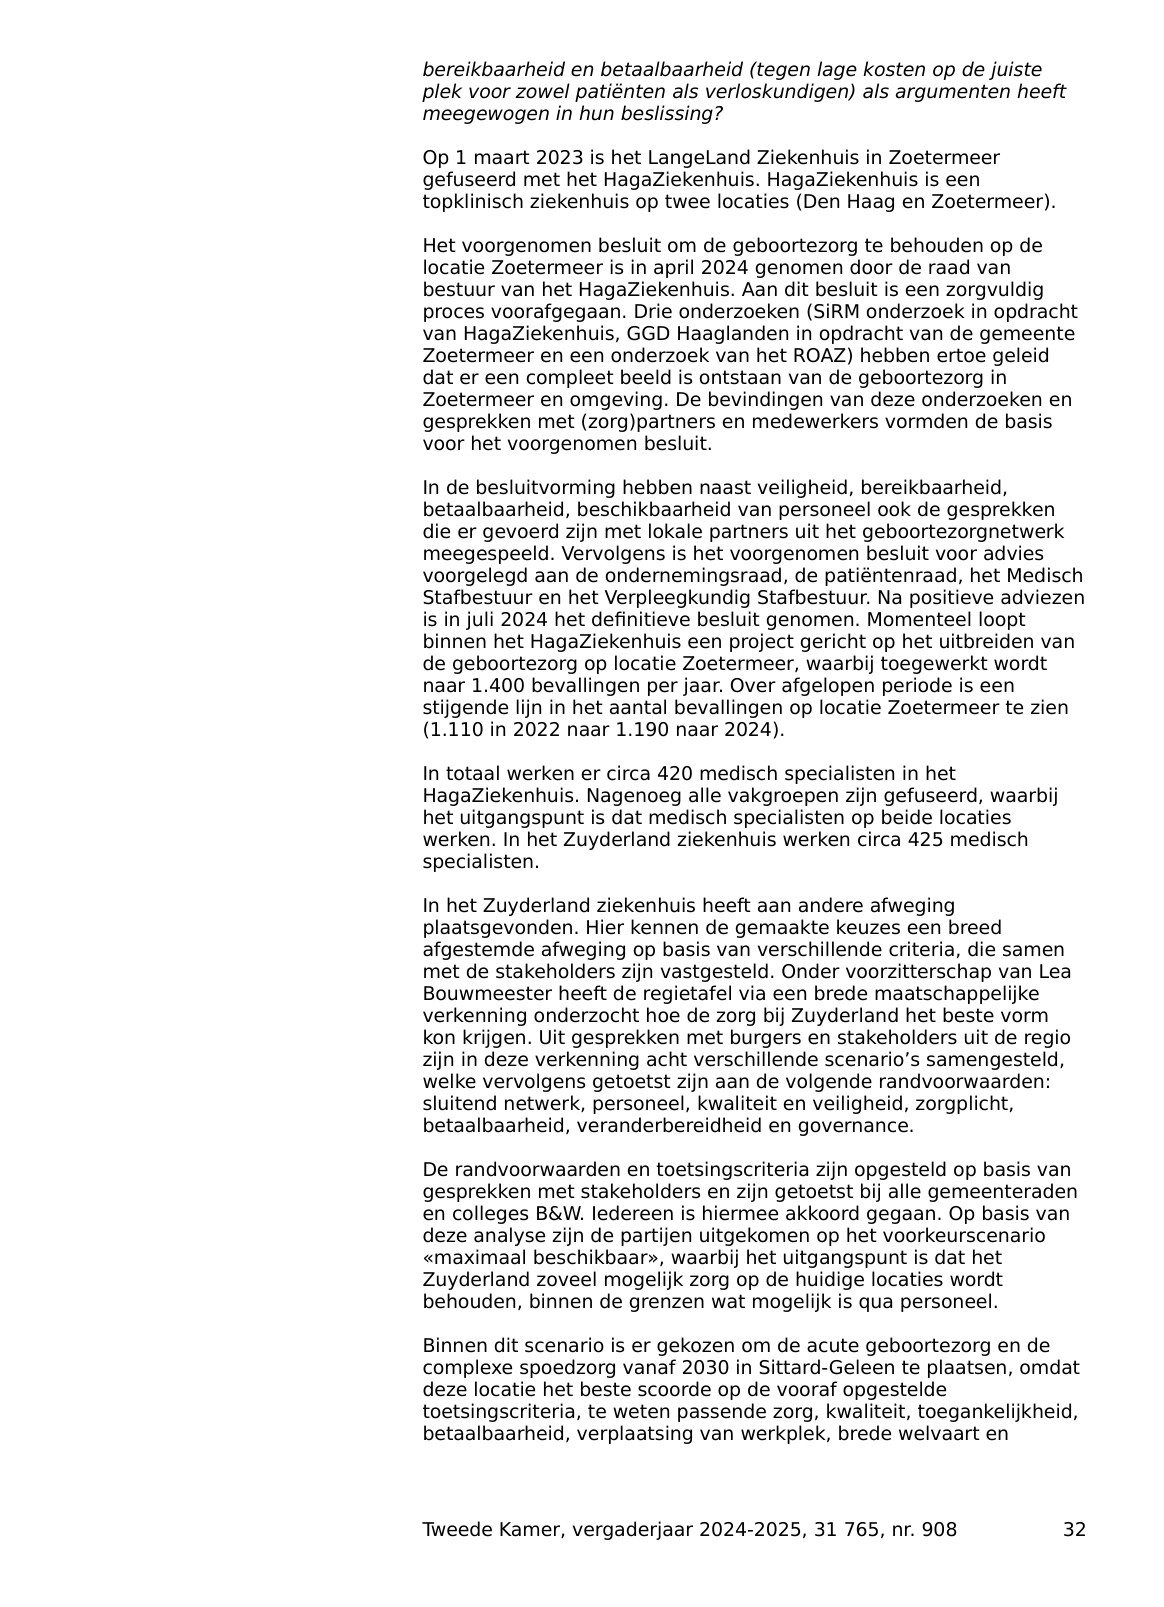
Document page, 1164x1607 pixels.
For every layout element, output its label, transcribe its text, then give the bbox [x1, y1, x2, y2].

text De randvoorwaarden en toetsingscriteria zijn opgesteld op basis van gesprekken met stakeholders en zijn getoetst bij alle gemeenteraden en colleges B&W. Iedereen is hiermee akkoord gegaan. Op basis van deze analyse zijn de partijen uitgekomen op het voorkeurscenario «maximaal beschikbaar», waarbij het uitgangspunt is dat het Zuyderland zoveel mogelijk zorg op de huidige locaties wordt behouden, binnen de grenzen wat mogelijk is qua personeel. [422, 1159, 1087, 1313]
text Binnen dit scenario is er gekozen om de acute geboortezorg en de complexe spoedzorg vanaf 2030 in Sittard-Geleen te plaatsen, omdat deze locatie het beste scoorde op de vooraf opgestelde toetsingscriteria, te weten passende zorg, kwaliteit, toegankelijkheid, betaalbaarheid, verplaatsing van werkplek, brede welvaart en [422, 1335, 1087, 1445]
text In het Zuyderland ziekenhuis heeft aan andere afweging plaatsgevonden. Hier kennen de gemaakte keuzes een breed afgestemde afweging op basis van verschillende criteria, die samen met de stakeholders zijn vastgesteld. Onder voorzitterschap van Lea Bouwmeester heeft de regietafel via een brede maatschappelijke verkenning onderzocht hoe de zorg bij Zuyderland het beste vorm kon krijgen. Uit gesprekken met burgers en stakeholders uit de regio zijn in deze verkenning acht verschillende scenario’s samengesteld, welke vervolgens getoetst zijn aan de volgende randvoorwaarden: sluitend netwerk, personeel, kwaliteit en veiligheid, zorgplicht, betaalbaarheid, veranderbereidheid en governance. [422, 895, 1087, 1137]
text bereikbaarheid en betaalbaarheid (tegen lage kosten op de juiste plek voor zowel patiënten als verloskundigen) als argumenten heeft meegewogen in hun beslissing? [422, 59, 1087, 125]
text Het voorgenomen besluit om de geboortezorg te behouden op de locatie Zoetermeer is in april 2024 genomen door de raad van bestuur van het HagaZiekenhuis. Aan dit besluit is een zorgvuldig proces voorafgegaan. Drie onderzoeken (SiRM onderzoek in opdracht van HagaZiekenhuis, GGD Haaglanden in opdracht van de gemeente Zoetermeer en een onderzoek van het ROAZ) hebben ertoe geleid dat er een compleet beeld is ontstaan van de geboortezorg in Zoetermeer en omgeving. De bevindingen van deze onderzoeken en gesprekken met (zorg)partners en medewerkers vormden de basis voor het voorgenomen besluit. [422, 235, 1087, 455]
text Op 1 maart 2023 is het LangeLand Ziekenhuis in Zoetermeer gefuseerd met het HagaZiekenhuis. HagaZiekenhuis is een topklinisch ziekenhuis op twee locaties (Den Haag en Zoetermeer). [422, 147, 1087, 213]
text In de besluitvorming hebben naast veiligheid, bereikbaarheid, betaalbaarheid, beschikbaarheid van personeel ook de gesprekken die er gevoerd zijn met lokale partners uit het geboortezorgnetwerk meegespeeld. Vervolgens is het voorgenomen besluit voor advies voorgelegd aan de ondernemingsraad, de patiëntenraad, het Medisch Stafbestuur en het Verpleegkundig Stafbestuur. Na positieve adviezen is in juli 2024 het definitieve besluit genomen. Momenteel loopt binnen het HagaZiekenhuis een project gericht op het uitbreiden van de geboortezorg op locatie Zoetermeer, waarbij toegewerkt wordt naar 1.400 bevallingen per jaar. Over afgelopen periode is een stijgende lijn in het aantal bevallingen op locatie Zoetermeer te zien (1.110 in 2022 naar 1.190 naar 2024). [422, 477, 1087, 741]
text In totaal werken er circa 420 medisch specialisten in het HagaZiekenhuis. Nagenoeg alle vakgroepen zijn gefuseerd, waarbij het uitgangspunt is dat medisch specialisten op beide locaties werken. In het Zuyderland ziekenhuis werken circa 425 medisch specialisten. [422, 763, 1087, 873]
